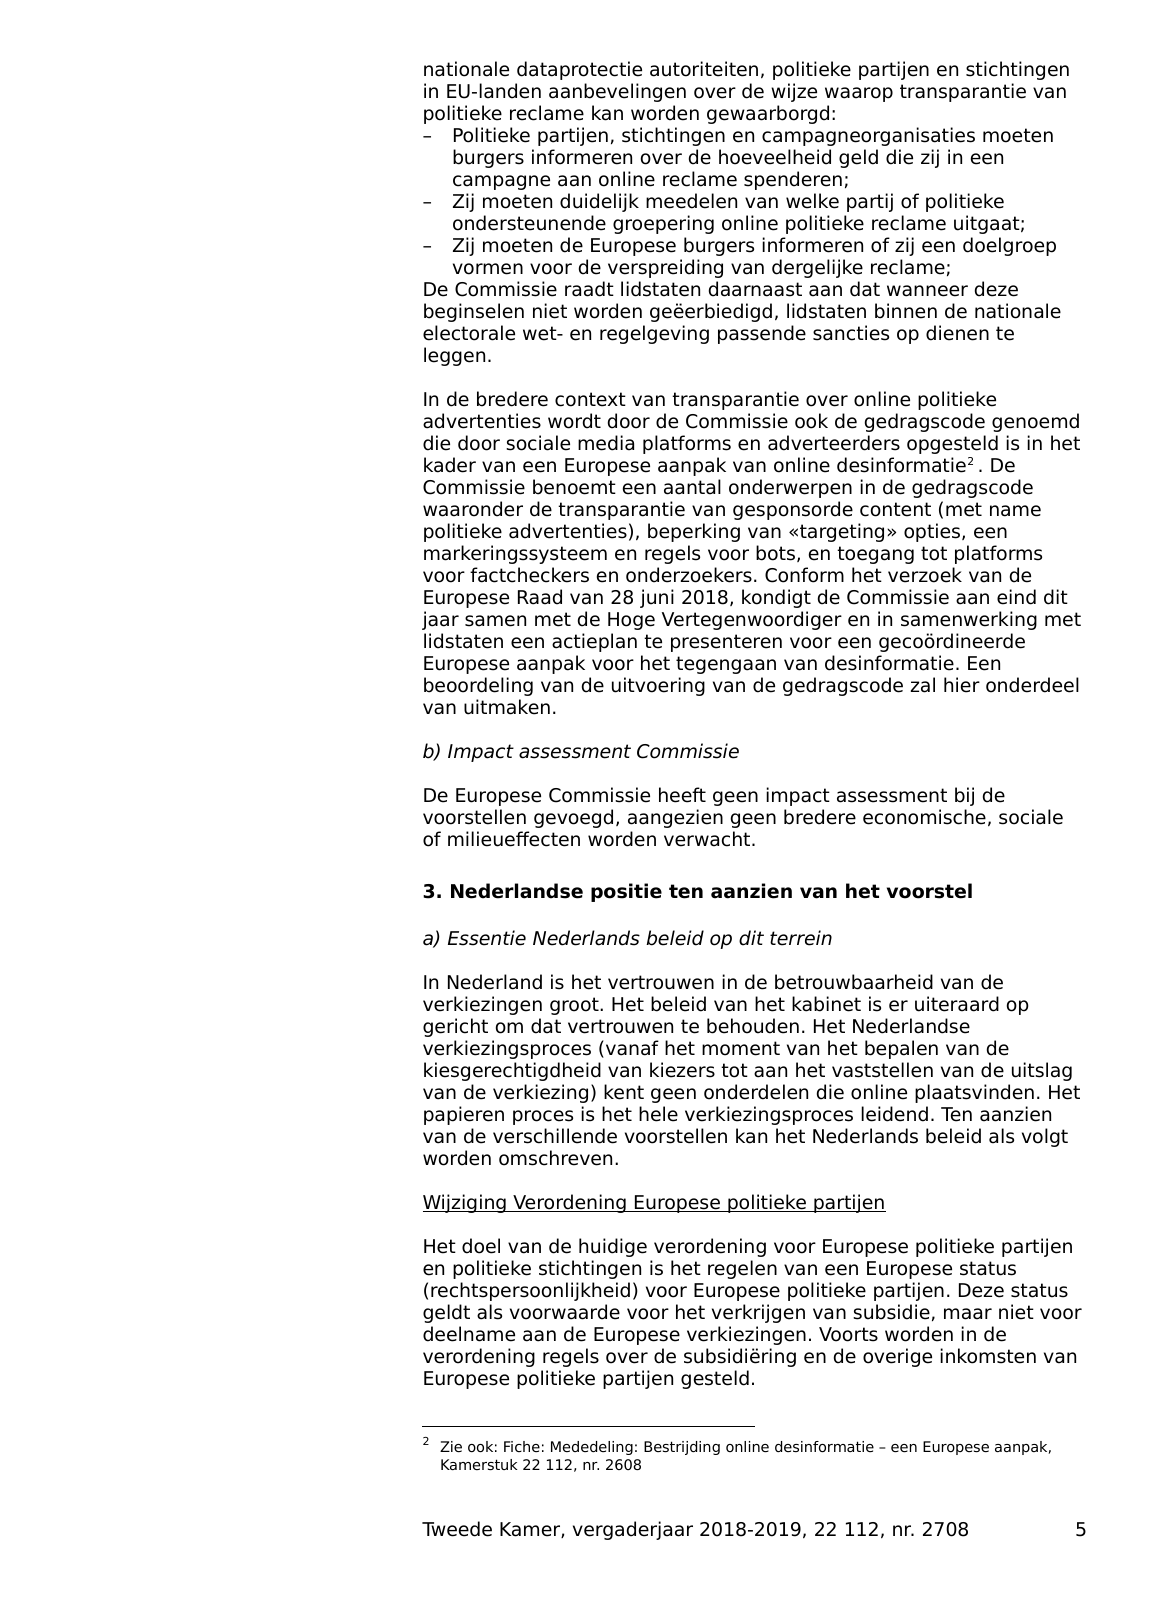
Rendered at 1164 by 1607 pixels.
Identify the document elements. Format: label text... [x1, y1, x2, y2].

text – Zij moeten duidelijk meedelen van welke partij of politieke ondersteunende groepering online politieke reclame uitgaat; [422, 191, 1087, 235]
text De Commissie raadt lidstaten daarnaast aan dat wanneer deze beginselen niet worden geëerbiedigd, lidstaten binnen de nationale electorale wet- en regelgeving passende sancties op dienen te leggen. [422, 279, 1087, 367]
subtitle Wijziging Verordening Europese politieke partijen [422, 1192, 1087, 1214]
subtitle a) Essentie Nederlands beleid op dit terrein [422, 928, 1087, 950]
text – Politieke partijen, stichtingen en campagneorganisaties moeten burgers informeren over de hoeveelheid geld die zij in een campagne aan online reclame spenderen; [422, 125, 1087, 191]
subtitle 3. Nederlandse positie ten aanzien van het voorstel [422, 881, 1087, 903]
text In de bredere context van transparantie over online politieke advertenties wordt door de Commissie ook de gedragscode genoemd die door sociale media platforms en adverteerders opgesteld is in het kader van een Europese aanpak van online desinformatie. De Commissie benoemt een aantal onderwerpen in de gedragscode waaronder de transparantie van gesponsorde content (met name politieke advertenties), beperking van «targeting» opties, een markeringssysteem en regels voor bots, en toegang tot platforms voor factcheckers en onderzoekers. Conform het verzoek van de Europese Raad van 28 juni 2018, kondigt de Commissie aan eind dit jaar samen met de Hoge Vertegenwoordiger en in samenwerking met lidstaten een actieplan te presenteren voor een gecoördineerde Europese aanpak voor het tegengaan van desinformatie. Een beoordeling van de uitvoering van de gedragscode zal hier onderdeel van uitmaken. [422, 389, 1087, 719]
text De Europese Commissie heeft geen impact assessment bij de voorstellen gevoegd, aangezien geen bredere economische, sociale of milieueffecten worden verwacht. [422, 785, 1087, 851]
text Het doel van de huidige verordening voor Europese politieke partijen en politieke stichtingen is het regelen van een Europese status (rechtspersoonlijkheid) voor Europese politieke partijen. Deze status geldt als voorwaarde voor het verkrijgen van subsidie, maar niet voor deelname aan de Europese verkiezingen. Voorts worden in de verordening regels over de subsidiëring en de overige inkomsten van Europese politieke partijen gesteld. [422, 1236, 1087, 1390]
subtitle b) Impact assessment Commissie [422, 741, 1087, 763]
text – Zij moeten de Europese burgers informeren of zij een doelgroep vormen voor de verspreiding van dergelijke reclame; [422, 235, 1087, 279]
text nationale dataprotectie autoriteiten, politieke partijen en stichtingen in EU-landen aanbevelingen over de wijze waarop transparantie van politieke reclame kan worden gewaarborgd: [422, 59, 1087, 125]
text In Nederland is het vertrouwen in de betrouwbaarheid van de verkiezingen groot. Het beleid van het kabinet is er uiteraard op gericht om dat vertrouwen te behouden. Het Nederlandse verkiezingsproces (vanaf het moment van het bepalen van de kiesgerechtigdheid van kiezers tot aan het vaststellen van de uitslag van de verkiezing) kent geen onderdelen die online plaatsvinden. Het papieren proces is het hele verkiezingsproces leidend. Ten aanzien van de verschillende voorstellen kan het Nederlands beleid als volgt worden omschreven. [422, 972, 1087, 1170]
text Zie ook: Fiche: Mededeling: Bestrijding online desinformatie – een Europese aanpak, Kamerstuk 22 112, nr. 2608 [422, 1435, 1087, 1474]
